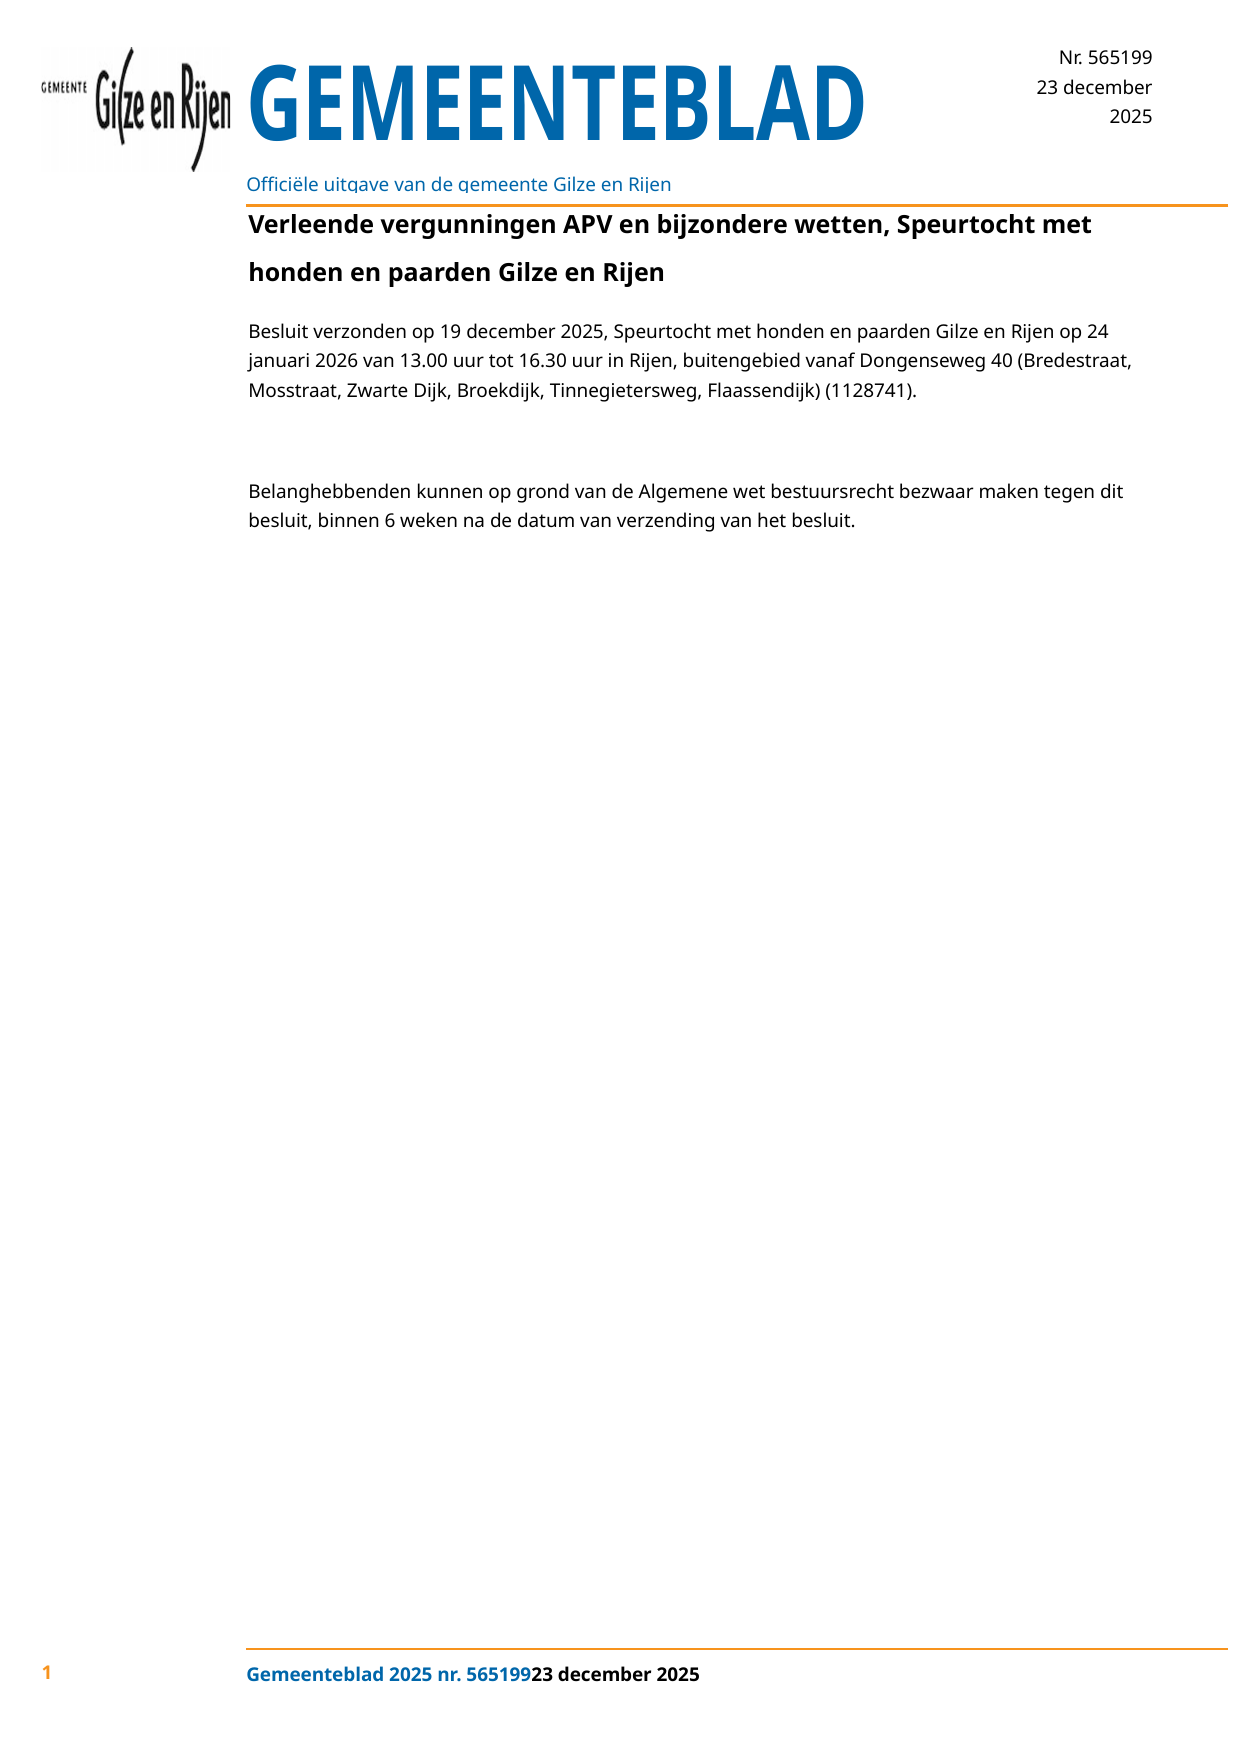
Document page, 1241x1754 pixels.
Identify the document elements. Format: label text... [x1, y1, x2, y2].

text Verleende vergunningen APV en bijzondere wetten, Speurtocht met honden en paarden Gilze en Rijen [248, 207, 1152, 288]
text Belanghebbenden kunnen op grond van de Algemene wet bestuursrecht bezwaar maken tegen dit besluit, binnen 6 weken na de datum van verzending van het besluit. [248, 478, 1152, 533]
picture [41, 47, 231, 172]
text Besluit verzonden op 19 december 2025, Speurtocht met honden en paarden Gilze en Rijen op 24 januari 2026 van 13.00 uur tot 16.30 uur in Rijen, buitengebied vanaf Dongenseweg 40 (Bredestraat, Mosstraat, Zwarte Dijk, Broekdijk, Tinnegietersweg, Flaassendijk) (1128741). [248, 318, 1152, 403]
